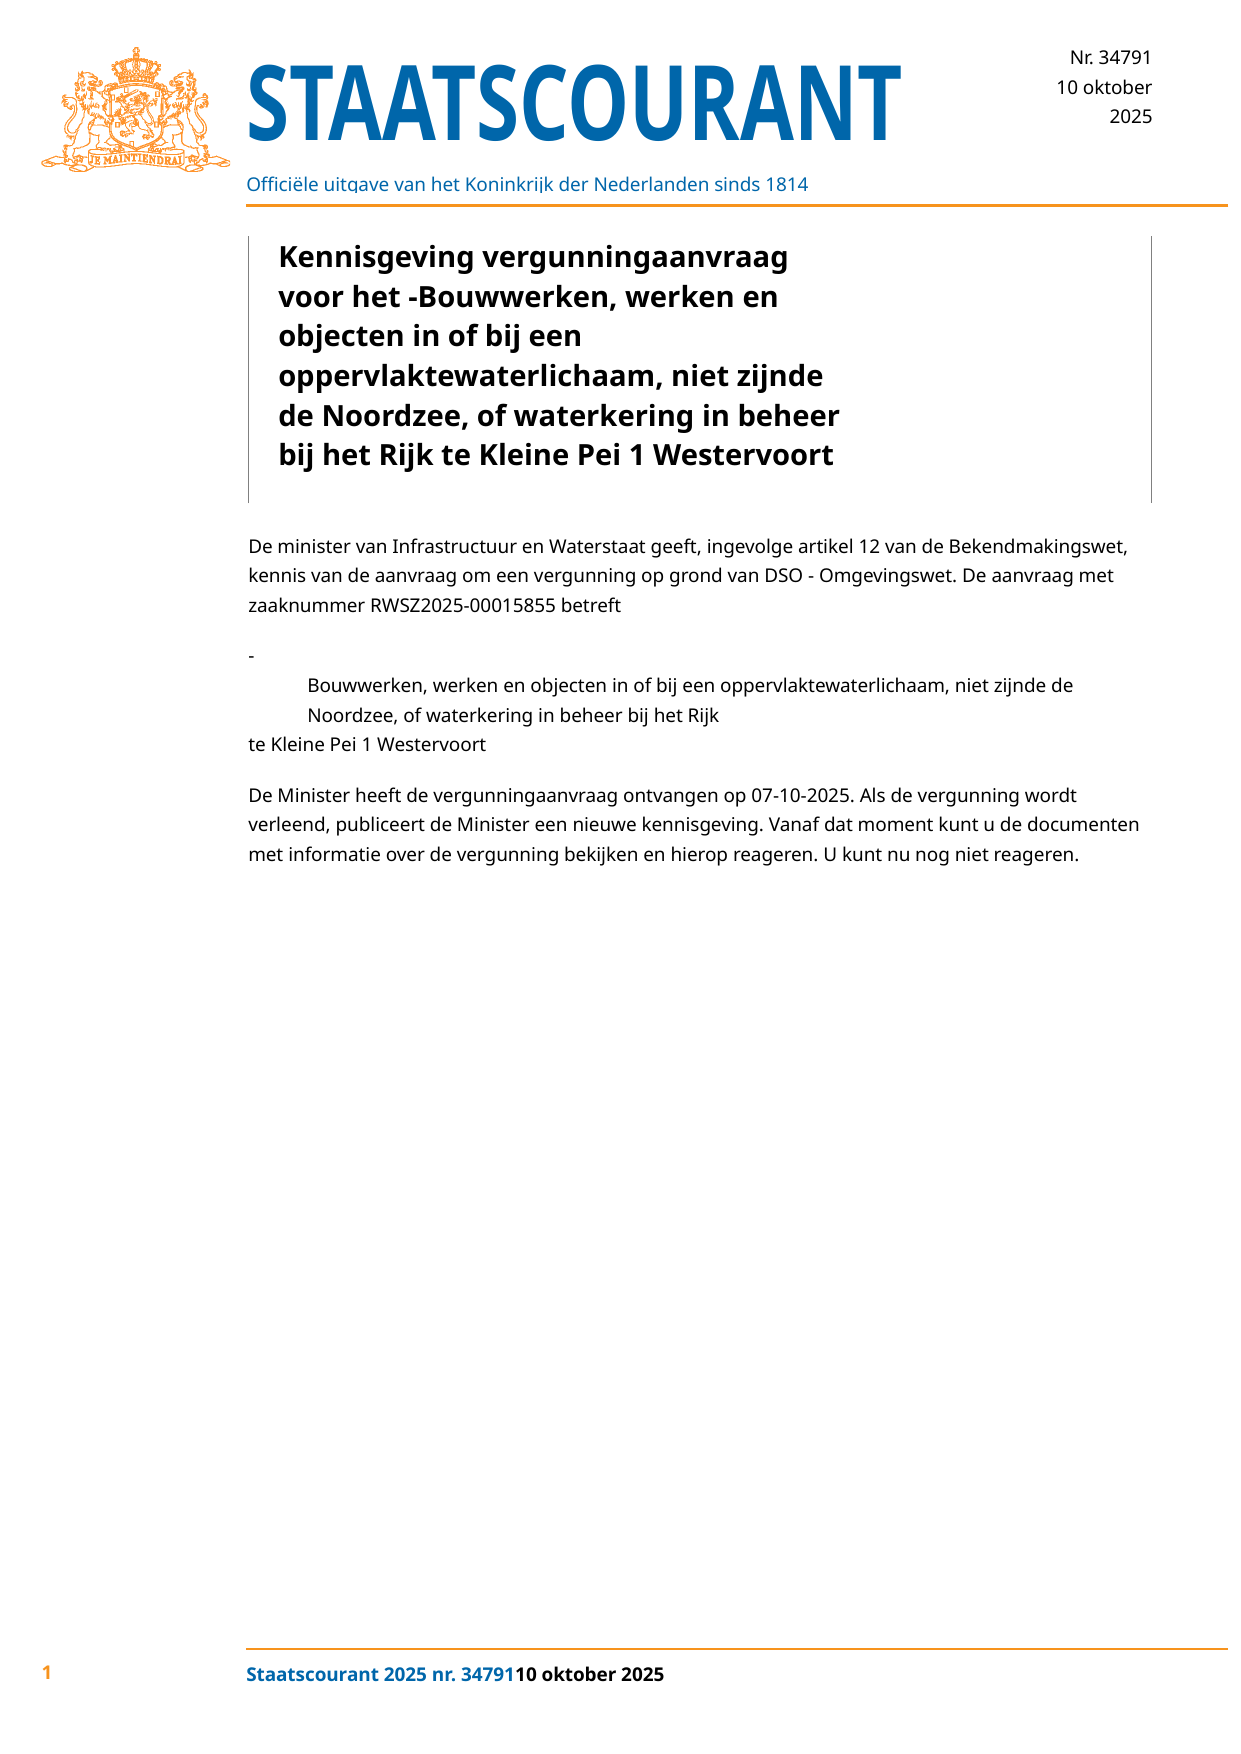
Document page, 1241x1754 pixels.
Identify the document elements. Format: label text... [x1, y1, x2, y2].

table_header [850, 414, 1151, 503]
text te Kleine Pei 1 Westervoort [248, 731, 1152, 757]
picture [912, 236, 1090, 414]
text De Minister heeft de vergunningaanvraag ontvangen op 07-10-2025. Als de vergunning wordt verleend, publiceert de Minister een nieuwe kennisgeving. Vanaf dat moment kunt u de documenten met informatie over de vergunning bekijken en hierop reageren. U kunt nu nog niet reageren. [248, 782, 1152, 867]
table_header [1090, 236, 1151, 413]
picture [41, 47, 231, 172]
table_header [850, 236, 912, 413]
list Bouwwerken, werken en objecten in of bij een oppervlaktewaterlichaam, niet zijnde de Noordzee, of waterkering in beheer bij het Rijk [248, 672, 1152, 727]
text De minister van Infrastructuur en Waterstaat geeft, ingevolge artikel 12 van de Bekendmakingswet, kennis van de aanvraag om een vergunning op grond van DSO - Omgevingswet. De aanvraag met zaaknummer RWSZ2025-00015855 betreft [248, 533, 1152, 618]
table_header Kennisgeving vergunningaanvraag voor het -Bouwwerken, werken en objecten in of bij een oppervlaktewaterlichaam, niet zijnde de Noordzee, of waterkering in beheer bij het Rijk te Kleine Pei 1 Westervoort [249, 236, 850, 503]
